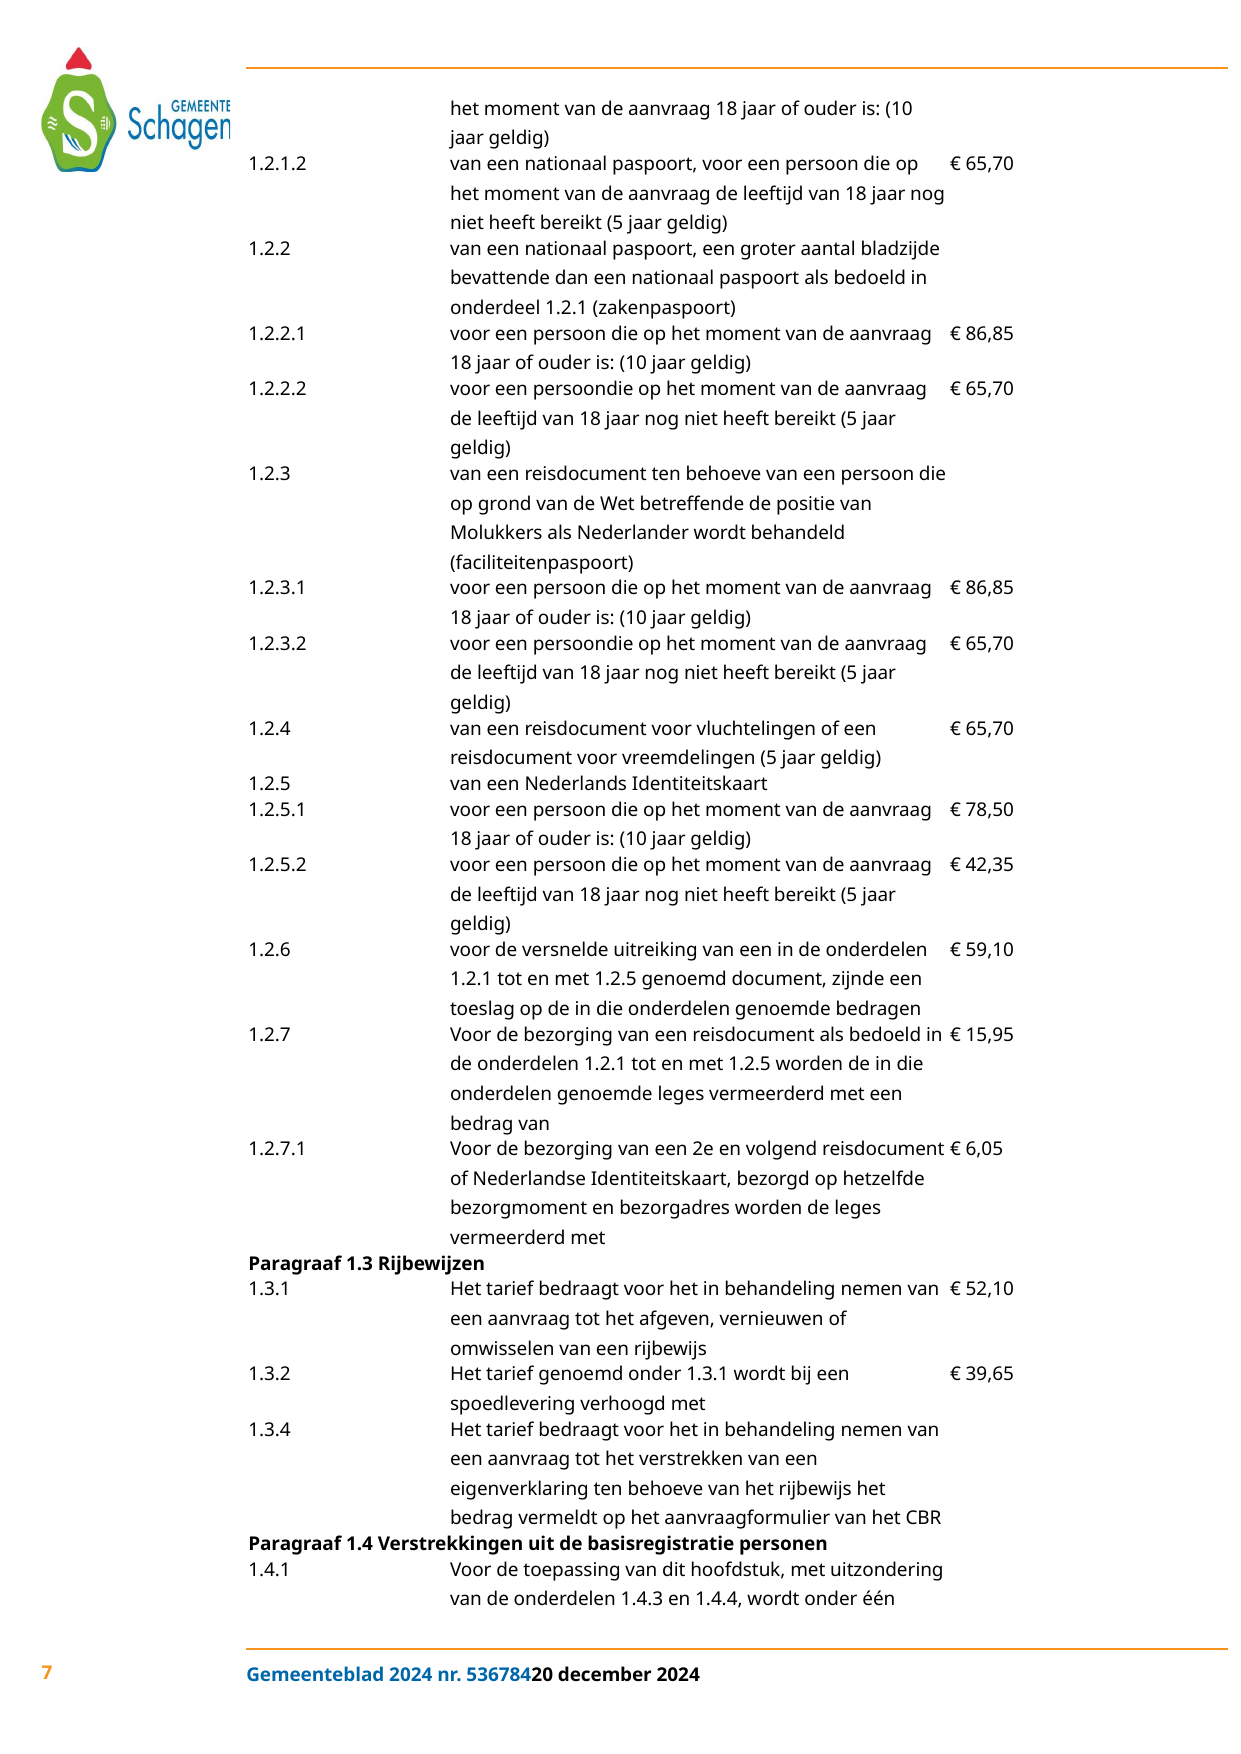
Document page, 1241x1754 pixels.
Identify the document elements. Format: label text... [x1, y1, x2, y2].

table_cell 1.2.6 [248, 936, 450, 1021]
table_cell [950, 460, 1152, 574]
table_cell € 86,85 [950, 320, 1152, 375]
table_cell 1.2.1.2 [248, 150, 450, 235]
table_cell € 86,85 [950, 575, 1152, 630]
table_cell [950, 95, 1152, 150]
table_cell [950, 770, 1152, 796]
table_cell € 52,10 [950, 1276, 1152, 1361]
table_cell € 59,10 [950, 936, 1152, 1021]
table_cell € 42,35 [950, 851, 1152, 936]
table_cell 1.2.7 [248, 1021, 450, 1135]
table_cell [950, 1416, 1152, 1530]
table_cell Voor de bezorging van een 2e en volgend reisdocument of Nederlandse Identiteitskaart, bezorgd op hetzelfde bezorgmoment en bezorgadres worden de leges vermeerderd met [450, 1135, 950, 1250]
table_cell 1.4.1 [248, 1556, 450, 1611]
table_cell voor een persoon die op het moment van de aanvraag de leeftijd van 18 jaar nog niet heeft bereikt (5 jaar geldig) [450, 851, 950, 936]
table_cell Voor de bezorging van een reisdocument als bedoeld in de onderdelen 1.2.1 tot en met 1.2.5 worden de in die onderdelen genoemde leges vermeerderd met een bedrag van [450, 1021, 950, 1135]
table_cell voor de versnelde uitreiking van een in de onderdelen 1.2.1 tot en met 1.2.5 genoemd document, zijnde een toeslag op de in die onderdelen genoemde bedragen [450, 936, 950, 1021]
table_cell Paragraaf 1.4 Verstrekkingen uit de basisregistratie personen [248, 1530, 1152, 1556]
table_cell voor een persoon die op het moment van de aanvraag 18 jaar of ouder is: (10 jaar geldig) [450, 320, 950, 375]
table_cell voor een persoondie op het moment van de aanvraag de leeftijd van 18 jaar nog niet heeft bereikt (5 jaar geldig) [450, 630, 950, 715]
table_cell € 65,70 [950, 150, 1152, 235]
table_cell van een nationaal paspoort, voor een persoon die op het moment van de aanvraag de leeftijd van 18 jaar nog niet heeft bereikt (5 jaar geldig) [450, 150, 950, 235]
table_cell 1.2.3.1 [248, 575, 450, 630]
table_cell Voor de toepassing van dit hoofdstuk, met uitzondering van de onderdelen 1.4.3 en 1.4.4, wordt onder één [450, 1556, 950, 1611]
table_cell 1.3.4 [248, 1416, 450, 1530]
table_cell Het tarief bedraagt voor het in behandeling nemen van een aanvraag tot het verstrekken van een eigenverklaring ten behoeve van het rijbewijs het bedrag vermeldt op het aanvraagformulier van het CBR [450, 1416, 950, 1530]
table_cell 1.2.2.1 [248, 320, 450, 375]
table_cell 1.2.3.2 [248, 630, 450, 715]
table_cell 1.2.5 [248, 770, 450, 796]
table_cell 1.3.2 [248, 1361, 450, 1416]
table_cell voor een persoondie op het moment van de aanvraag de leeftijd van 18 jaar nog niet heeft bereikt (5 jaar geldig) [450, 375, 950, 460]
table_cell 1.2.7.1 [248, 1135, 450, 1250]
table_cell 1.2.2.2 [248, 375, 450, 460]
table_cell 1.2.3 [248, 460, 450, 574]
table_cell € 65,70 [950, 630, 1152, 715]
table_cell voor een persoon die op het moment van de aanvraag 18 jaar of ouder is: (10 jaar geldig) [450, 796, 950, 851]
table_cell Het tarief bedraagt voor het in behandeling nemen van een aanvraag tot het afgeven, vernieuwen of omwisselen van een rijbewijs [450, 1276, 950, 1361]
table_cell € 15,95 [950, 1021, 1152, 1135]
table_cell [248, 95, 450, 150]
table_cell Het tarief genoemd onder 1.3.1 wordt bij een spoedlevering verhoogd met [450, 1361, 950, 1416]
table_cell € 65,70 [950, 715, 1152, 770]
table_cell 1.3.1 [248, 1276, 450, 1361]
table_cell van een reisdocument ten behoeve van een persoon die op grond van de Wet betreffende de positie van Molukkers als Nederlander wordt behandeld (faciliteitenpaspoort) [450, 460, 950, 574]
table_cell € 65,70 [950, 375, 1152, 460]
table_cell [950, 1556, 1152, 1611]
table_cell voor een persoon die op het moment van de aanvraag 18 jaar of ouder is: (10 jaar geldig) [450, 575, 950, 630]
table_cell 1.2.5.2 [248, 851, 450, 936]
table_cell € 78,50 [950, 796, 1152, 851]
table_cell 1.2.5.1 [248, 796, 450, 851]
table_cell 1.2.2 [248, 235, 450, 320]
table_cell € 39,65 [950, 1361, 1152, 1416]
table_cell van een Nederlands Identiteitskaart [450, 770, 950, 796]
table_cell van een nationaal paspoort, een groter aantal bladzijde bevattende dan een nationaal paspoort als bedoeld in onderdeel 1.2.1 (zakenpaspoort) [450, 235, 950, 320]
table_cell van een reisdocument voor vluchtelingen of een reisdocument voor vreemdelingen (5 jaar geldig) [450, 715, 950, 770]
table_cell Paragraaf 1.3 Rijbewijzen [248, 1250, 1152, 1276]
table_cell [950, 235, 1152, 320]
picture [41, 47, 231, 172]
table_cell € 6,05 [950, 1135, 1152, 1250]
table_cell het moment van de aanvraag 18 jaar of ouder is: (10 jaar geldig) [450, 95, 950, 150]
table_cell 1.2.4 [248, 715, 450, 770]
